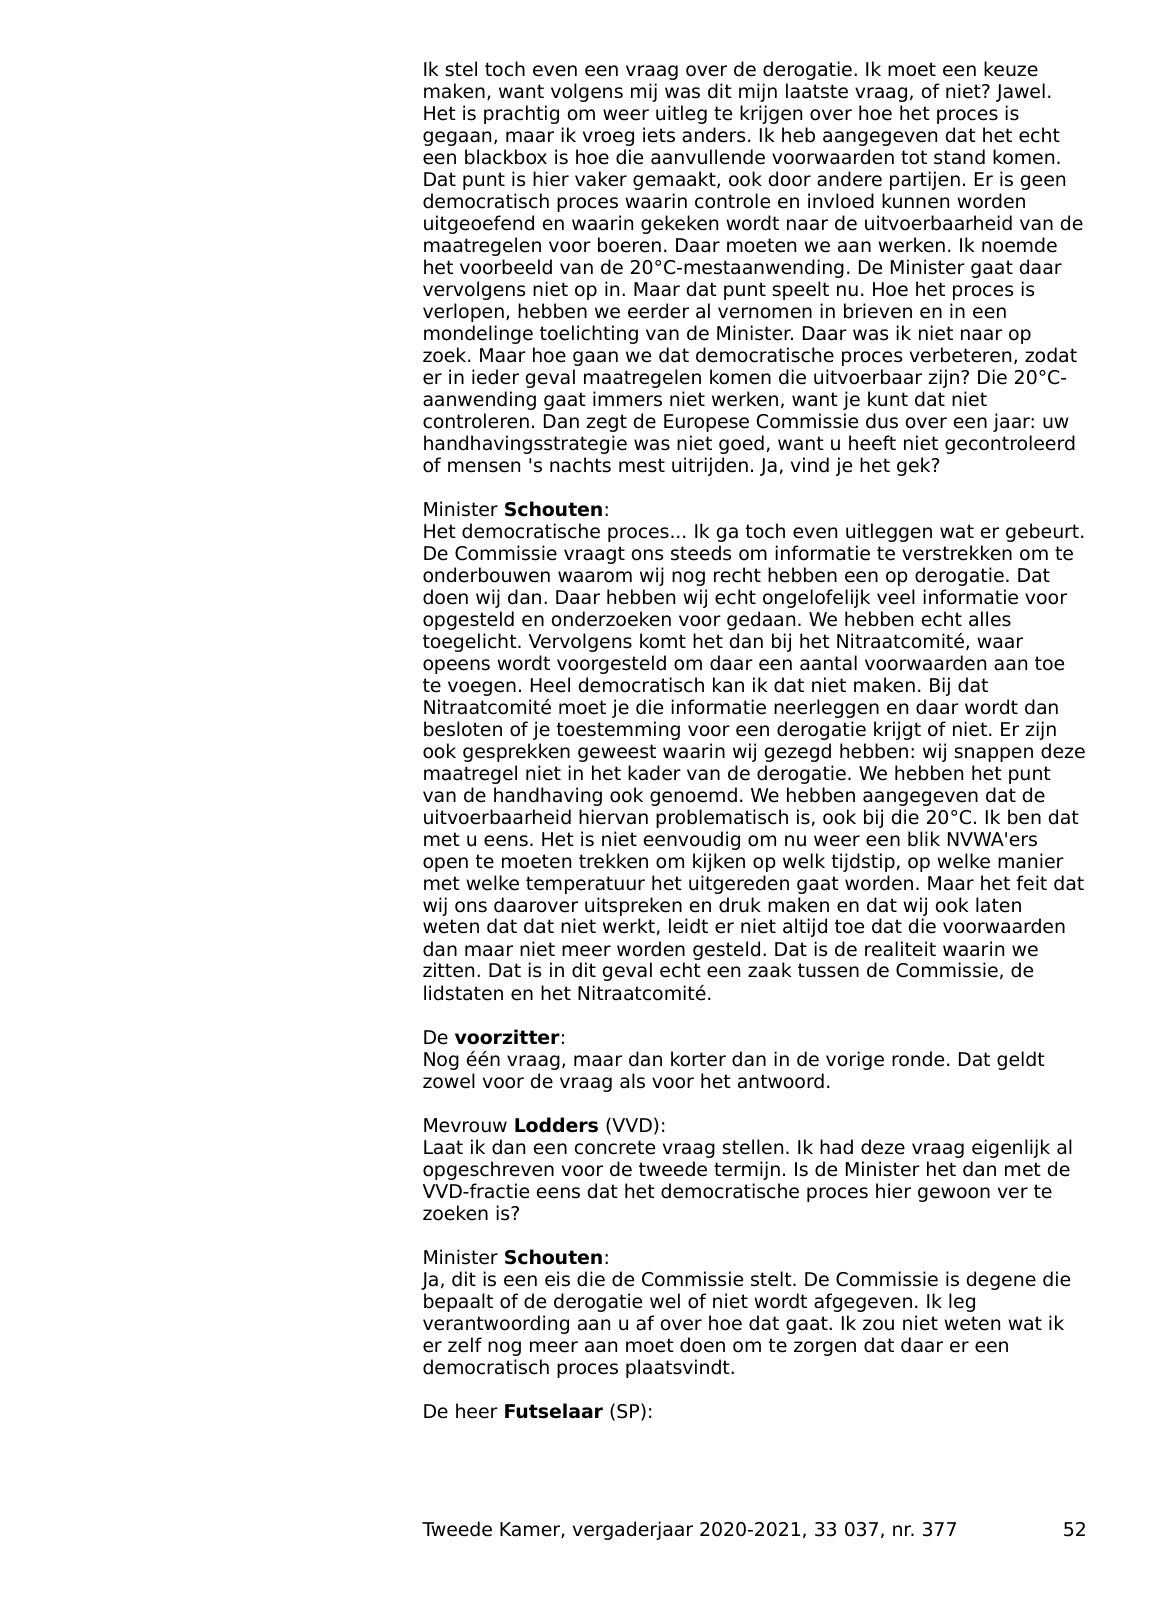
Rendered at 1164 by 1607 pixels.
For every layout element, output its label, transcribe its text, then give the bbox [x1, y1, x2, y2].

text Ik stel toch even een vraag over de derogatie. Ik moet een keuze maken, want volgens mij was dit mijn laatste vraag, of niet? Jawel. Het is prachtig om weer uitleg te krijgen over hoe het proces is gegaan, maar ik vroeg iets anders. Ik heb aangegeven dat het echt een blackbox is hoe die aanvullende voorwaarden tot stand komen. Dat punt is hier vaker gemaakt, ook door andere partijen. Er is geen democratisch proces waarin controle en invloed kunnen worden uitgeoefend en waarin gekeken wordt naar de uitvoerbaarheid van de maatregelen voor boeren. Daar moeten we aan werken. Ik noemde het voorbeeld van de 20°C-mestaanwending. De Minister gaat daar vervolgens niet op in. Maar dat punt speelt nu. Hoe het proces is verlopen, hebben we eerder al vernomen in brieven en in een mondelinge toelichting van de Minister. Daar was ik niet naar op zoek. Maar hoe gaan we dat democratische proces verbeteren, zodat er in ieder geval maatregelen komen die uitvoerbaar zijn? Die 20°C-aanwending gaat immers niet werken, want je kunt dat niet controleren. Dan zegt de Europese Commissie dus over een jaar: uw handhavingsstrategie was niet goed, want u heeft niet gecontroleerd of mensen 's nachts mest uitrijden. Ja, vind je het gek? [422, 59, 1087, 477]
text Minister Schouten: [422, 1247, 1087, 1269]
text De voorzitter: [422, 1027, 1087, 1048]
text Laat ik dan een concrete vraag stellen. Ik had deze vraag eigenlijk al opgeschreven voor de tweede termijn. Is de Minister het dan met de VVD-fractie eens dat het democratische proces hier gewoon ver te zoeken is? [422, 1137, 1087, 1224]
text Nog één vraag, maar dan korter dan in de vorige ronde. Dat geldt zowel voor de vraag als voor het antwoord. [422, 1048, 1087, 1092]
text De heer Futselaar (SP): [422, 1401, 1087, 1423]
text Ja, dit is een eis die de Commissie stelt. De Commissie is degene die bepaalt of de derogatie wel of niet wordt afgegeven. Ik leg verantwoording aan u af over hoe dat gaat. Ik zou niet weten wat ik er zelf nog meer aan moet doen om te zorgen dat daar er een democratisch proces plaatsvindt. [422, 1269, 1087, 1379]
text Het democratische proces... Ik ga toch even uitleggen wat er gebeurt. De Commissie vraagt ons steeds om informatie te verstrekken om te onderbouwen waarom wij nog recht hebben een op derogatie. Dat doen wij dan. Daar hebben wij echt ongelofelijk veel informatie voor opgesteld en onderzoeken voor gedaan. We hebben echt alles toegelicht. Vervolgens komt het dan bij het Nitraatcomité, waar opeens wordt voorgesteld om daar een aantal voorwaarden aan toe te voegen. Heel democratisch kan ik dat niet maken. Bij dat Nitraatcomité moet je die informatie neerleggen en daar wordt dan besloten of je toestemming voor een derogatie krijgt of niet. Er zijn ook gesprekken geweest waarin wij gezegd hebben: wij snappen deze maatregel niet in het kader van de derogatie. We hebben het punt van de handhaving ook genoemd. We hebben aangegeven dat de uitvoerbaarheid hiervan problematisch is, ook bij die 20°C. Ik ben dat met u eens. Het is niet eenvoudig om nu weer een blik NVWA'ers open te moeten trekken om kijken op welk tijdstip, op welke manier met welke temperatuur het uitgereden gaat worden. Maar het feit dat wij ons daarover uitspreken en druk maken en dat wij ook laten weten dat dat niet werkt, leidt er niet altijd toe dat die voorwaarden dan maar niet meer worden gesteld. Dat is de realiteit waarin we zitten. Dat is in dit geval echt een zaak tussen de Commissie, de lidstaten en het Nitraatcomité. [422, 521, 1087, 1004]
text Mevrouw Lodders (VVD): [422, 1115, 1087, 1137]
text Minister Schouten: [422, 499, 1087, 521]
